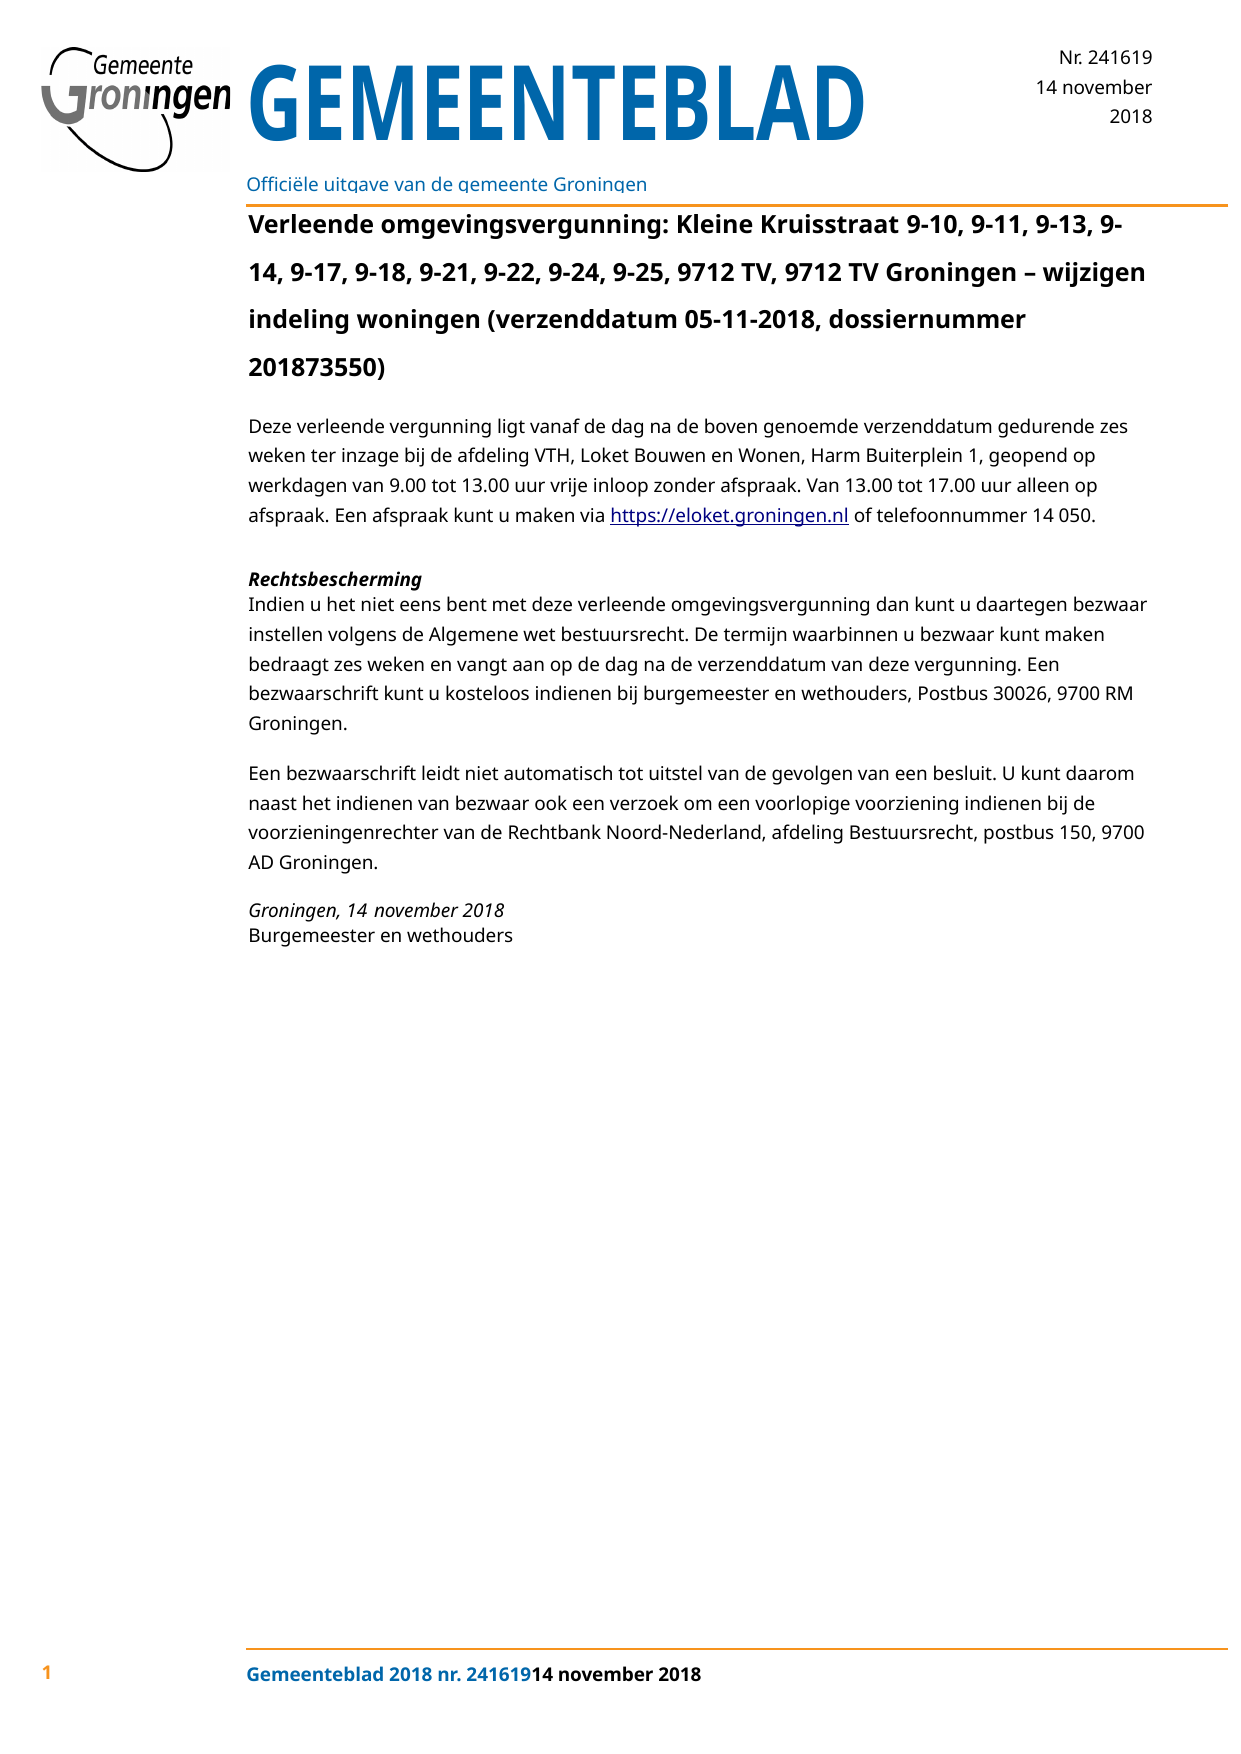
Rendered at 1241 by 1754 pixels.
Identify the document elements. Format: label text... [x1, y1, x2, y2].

text Indien u het niet eens bent met deze verleende omgevingsvergunning dan kunt u daartegen bezwaar instellen volgens de Algemene wet bestuursrecht. De termijn waarbinnen u bezwaar kunt maken bedraagt zes weken en vangt aan op de dag na de verzenddatum van deze vergunning. Een bezwaarschrift kunt u kosteloos indienen bij burgemeester en wethouders, Postbus 30026, 9700 RM Groningen. [248, 592, 1152, 736]
text Rechtsbescherming [248, 566, 1152, 592]
picture [41, 47, 231, 172]
text Verleende omgevingsvergunning: Kleine Kruisstraat 9-10, 9-11, 9-13, 9-14, 9-17, 9-18, 9-21, 9-22, 9-24, 9-25, 9712 TV, 9712 TV Groningen – wijzigen indeling woningen (verzenddatum 05-11-2018, dossiernummer 201873550) [248, 207, 1152, 384]
text Groningen, 14 november 2018 [248, 897, 1152, 923]
text Burgemeester en wethouders [248, 923, 1152, 948]
text Deze verleende vergunning ligt vanaf de dag na de boven genoemde verzenddatum gedurende zes weken ter inzage bij de afdeling VTH, Loket Bouwen en Wonen, Harm Buiterplein 1, geopend op werkdagen van 9.00 tot 13.00 uur vrije inloop zonder afspraak. Van 13.00 tot 17.00 uur alleen op afspraak. Een afspraak kunt u maken via https://eloket.groningen.nl of telefoonnummer 14 050. [248, 413, 1152, 528]
text Een bezwaarschrift leidt niet automatisch tot uitstel van de gevolgen van een besluit. U kunt daarom naast het indienen van bezwaar ook een verzoek om een voorlopige voorziening indienen bij de voorzieningenrechter van de Rechtbank Noord-Nederland, afdeling Bestuursrecht, postbus 150, 9700 AD Groningen. [248, 760, 1152, 875]
